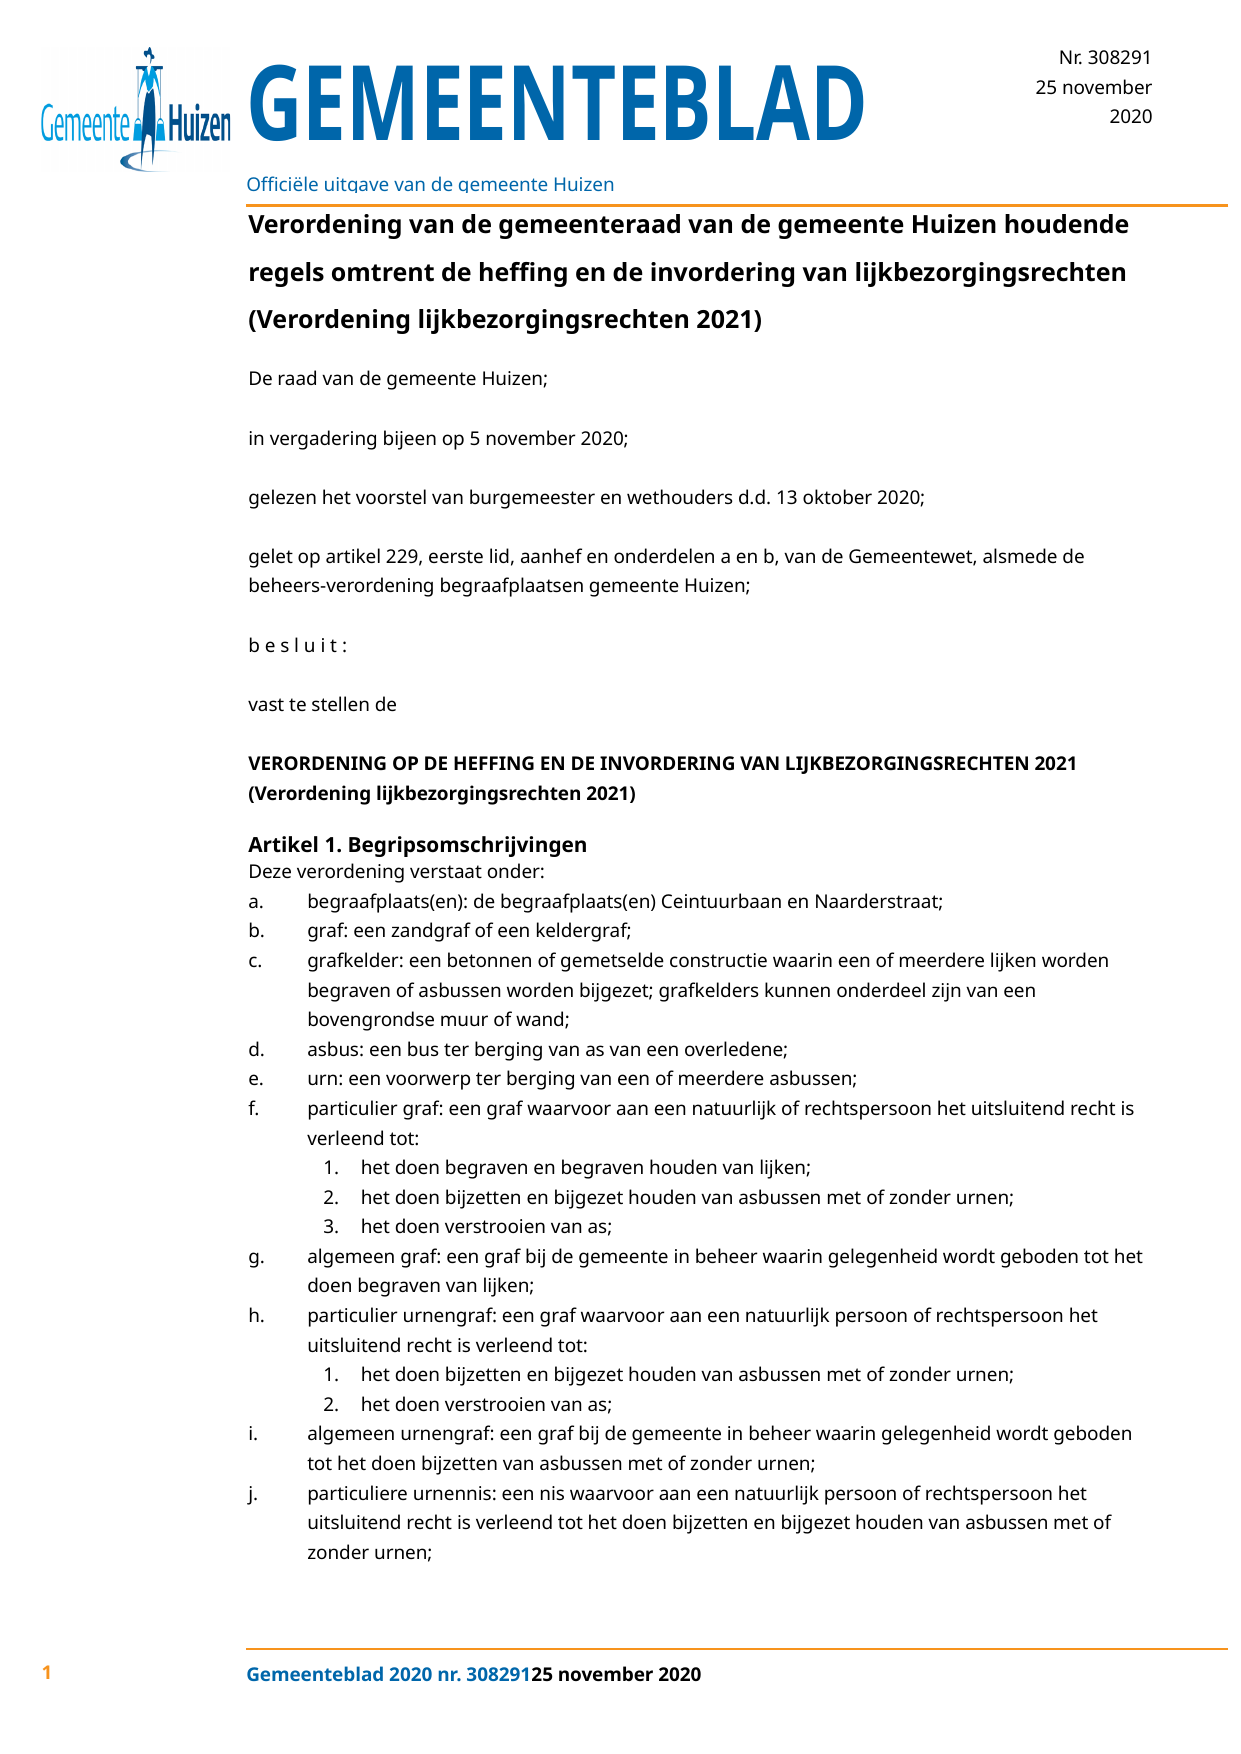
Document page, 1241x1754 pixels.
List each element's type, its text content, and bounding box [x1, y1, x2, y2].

list het doen bijzetten en bijgezet houden van asbussen met of zonder urnen; [323, 1184, 1152, 1210]
list algemeen urnengraf: een graf bij de gemeente in beheer waarin gelegenheid wordt geboden tot het doen bijzetten van asbussen met of zonder urnen; [248, 1421, 1152, 1476]
text VERORDENING OP DE HEFFING EN DE INVORDERING VAN LIJKBEZORGINGSRECHTEN 2021 [248, 750, 1152, 776]
text Deze verordening verstaat onder: [248, 858, 1152, 884]
text in vergadering bijeen op 5 november 2020; [248, 425, 1152, 450]
list het doen bijzetten en bijgezet houden van asbussen met of zonder urnen; [323, 1361, 1152, 1387]
text gelezen het voorstel van burgemeester en wethouders d.d. 13 oktober 2020; [248, 484, 1152, 509]
list het doen begraven en begraven houden van lijken; [323, 1154, 1152, 1180]
text vast te stellen de [248, 691, 1152, 717]
text Artikel 1. Begripsomschrijvingen [248, 830, 1152, 858]
text (Verordening lijkbezorgingsrechten 2021) [248, 780, 1152, 805]
list begraafplaats(en): de begraafplaats(en) Ceintuurbaan en Naarderstraat; [248, 888, 1152, 914]
text De raad van de gemeente Huizen; [248, 366, 1152, 391]
list het doen verstrooien van as; [323, 1391, 1152, 1417]
picture [41, 47, 231, 172]
text b e s l u i t : [248, 632, 1152, 657]
list algemeen graf: een graf bij de gemeente in beheer waarin gelegenheid wordt geboden tot het doen begraven van lijken; [248, 1243, 1152, 1298]
list particuliere urnennis: een nis waarvoor aan een natuurlijk persoon of rechtspersoon het uitsluitend recht is verleend tot het doen bijzetten en bijgezet houden van asbussen met of zonder urnen; [248, 1480, 1152, 1565]
list particulier urnengraf: een graf waarvoor aan een natuurlijk persoon of rechtspersoon het uitsluitend recht is verleend tot: [248, 1302, 1152, 1358]
list asbus: een bus ter berging van as van een overledene; [248, 1036, 1152, 1062]
list graf: een zandgraf of een keldergraf; [248, 918, 1152, 943]
list urn: een voorwerp ter berging van een of meerdere asbussen; [248, 1066, 1152, 1091]
list het doen verstrooien van as; [323, 1213, 1152, 1239]
text Verordening van de gemeenteraad van de gemeente Huizen houdende regels omtrent de heffing en de invordering van lijkbezorgingsrechten (Verordening lijkbezorgingsrechten 2021) [248, 207, 1152, 336]
text gelet op artikel 229, eerste lid, aanhef en onderdelen a en b, van de Gemeentewet, alsmede de beheers-verordening begraafplaatsen gemeente Huizen; [248, 543, 1152, 598]
list particulier graf: een graf waarvoor aan een natuurlijk of rechtspersoon het uitsluitend recht is verleend tot: [248, 1095, 1152, 1151]
list grafkelder: een betonnen of gemetselde constructie waarin een of meerdere lijken worden begraven of asbussen worden bijgezet; grafkelders kunnen onderdeel zijn van een bovengrondse muur of wand; [248, 947, 1152, 1032]
